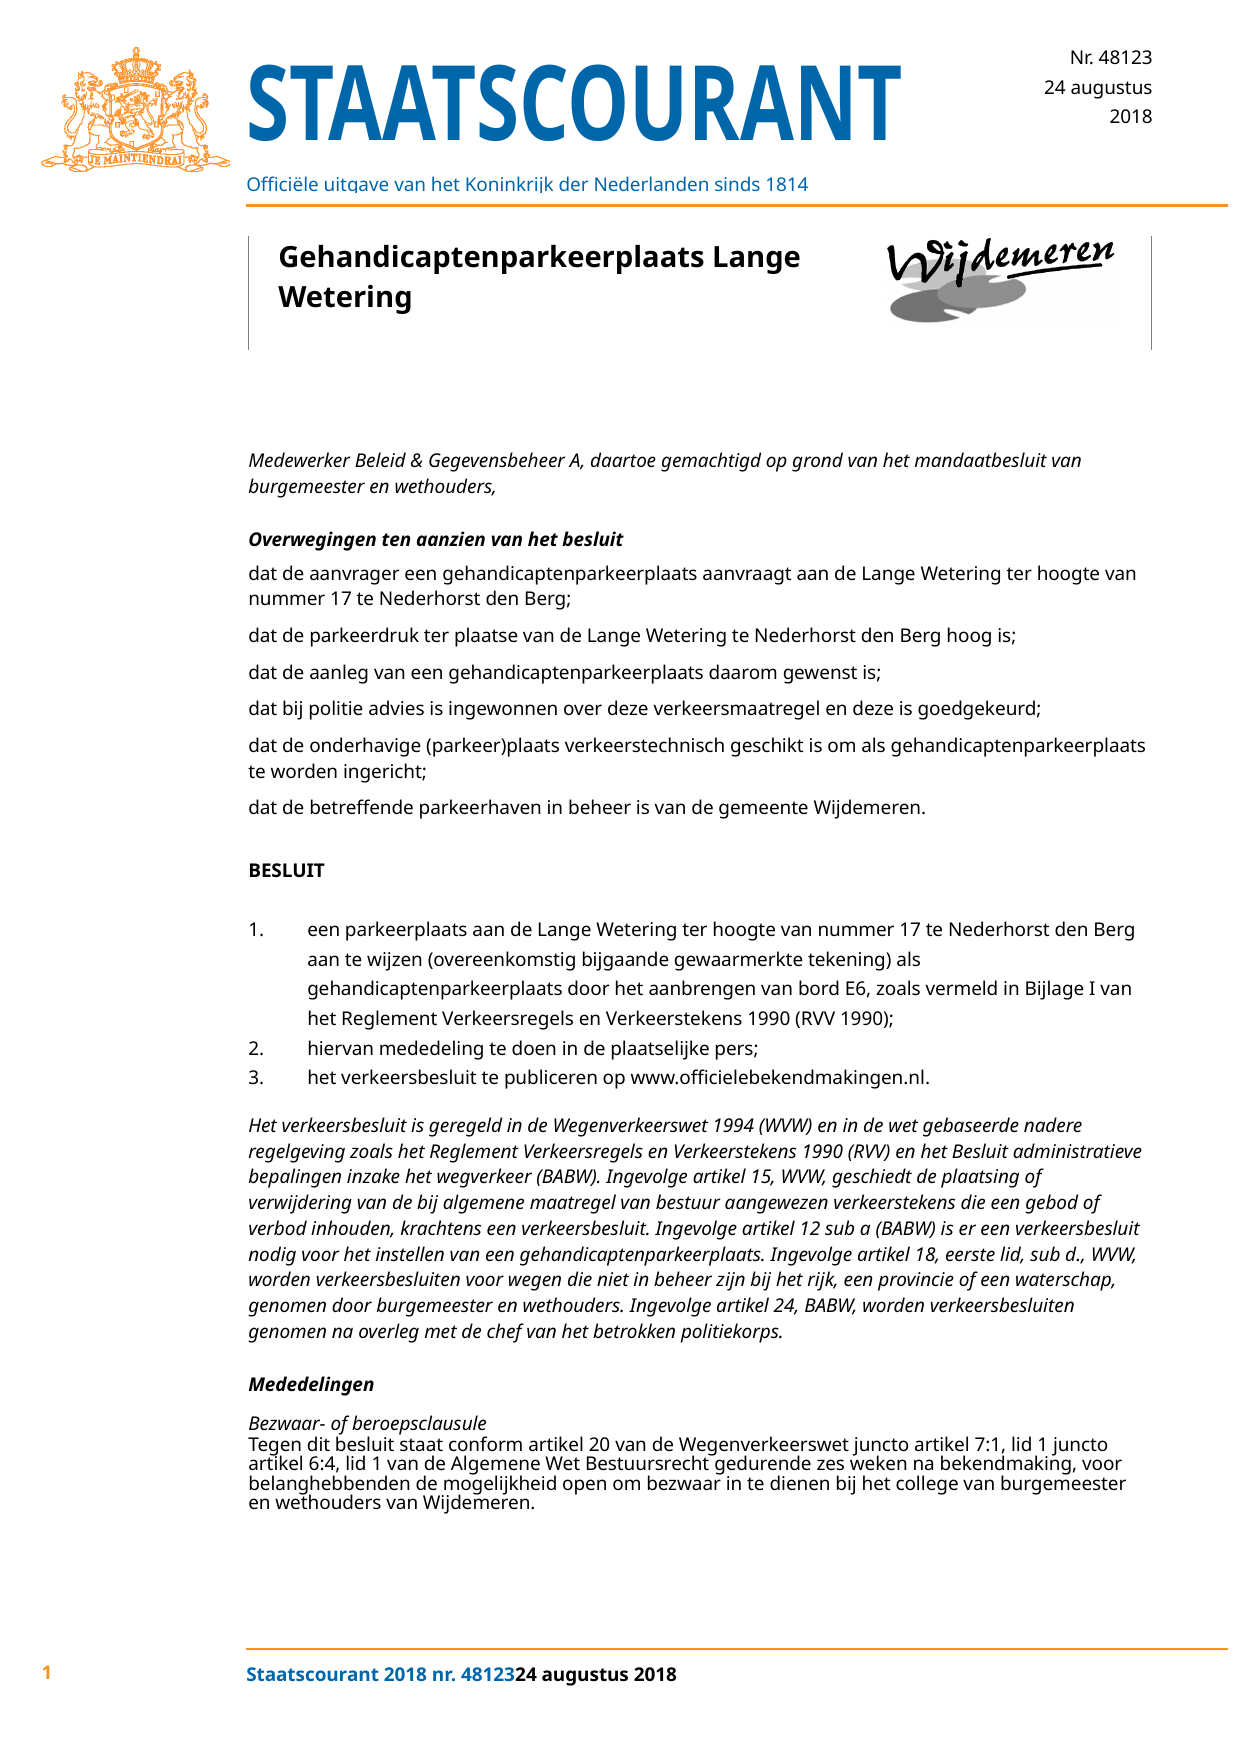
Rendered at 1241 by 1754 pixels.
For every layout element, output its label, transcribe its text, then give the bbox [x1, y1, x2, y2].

table_header [850, 236, 1151, 350]
picture [882, 236, 1119, 325]
text dat de onderhavige (parkeer)plaats verkeerstechnisch geschikt is om als gehandicaptenparkeerplaats te worden ingericht; [248, 732, 1152, 784]
text BESLUIT [248, 857, 1152, 883]
text dat de aanvrager een gehandicaptenparkeerplaats aanvraagt aan de Lange Wetering ter hoogte van nummer 17 te Nederhorst den Berg; [248, 560, 1152, 611]
text Overwegingen ten aanzien van het besluit [248, 526, 1152, 551]
text dat de betreffende parkeerhaven in beheer is van de gemeente Wijdemeren. [248, 794, 1152, 820]
text Bezwaar- of beroepsclausule [248, 1410, 1152, 1436]
text Het verkeersbesluit is geregeld in de Wegenverkeerswet 1994 (WVW) en in de wet gebaseerde nadere regelgeving zoals het Reglement Verkeersregels en Verkeerstekens 1990 (RVV) en het Besluit administratieve bepalingen inzake het wegverkeer (BABW). Ingevolge artikel 15, WVW, geschiedt de plaatsing of verwijdering van de bij algemene maatregel van bestuur aangewezen verkeerstekens die een gebod of verbod inhouden, krachtens een verkeersbesluit. Ingevolge artikel 12 sub a (BABW) is er een verkeersbesluit nodig voor het instellen van een gehandicaptenparkeerplaats. Ingevolge artikel 18, eerste lid, sub d., WVW, worden verkeersbesluiten voor wegen die niet in beheer zijn bij het rijk, een provincie of een waterschap, genomen door burgemeester en wethouders. Ingevolge artikel 24, BABW, worden verkeersbesluiten genomen na overleg met de chef van het betrokken politiekorps. [248, 1112, 1152, 1344]
text dat bij politie advies is ingewonnen over deze verkeersmaatregel en deze is goedgekeurd; [248, 696, 1152, 721]
text Medewerker Beleid & Gegevensbeheer A, daartoe gemachtigd op grond van het mandaatbesluit van burgemeester en wethouders, [248, 447, 1152, 499]
text dat de parkeerdruk ter plaatse van de Lange Wetering te Nederhorst den Berg hoog is; [248, 622, 1152, 648]
list het verkeersbesluit te publiceren op www.officielebekendmakingen.nl. [248, 1064, 1152, 1090]
list hiervan mededeling te doen in de plaatselijke pers; [248, 1035, 1152, 1061]
text Mededelingen [248, 1371, 1152, 1397]
list een parkeerplaats aan de Lange Wetering ter hoogte van nummer 17 te Nederhorst den Berg aan te wijzen (overeenkomstig bijgaande gewaarmerkte tekening) als gehandicaptenparkeerplaats door het aanbrengen van bord E6, zoals vermeld in Bijlage I van het Reglement Verkeersregels en Verkeerstekens 1990 (RVV 1990); [248, 916, 1152, 1031]
text Tegen dit besluit staat conform artikel 20 van de Wegenverkeerswet juncto artikel 7:1, lid 1 juncto artikel 6:4, lid 1 van de Algemene Wet Bestuursrecht gedurende zes weken na bekendmaking, voor belanghebbenden de mogelijkheid open om bezwaar in te dienen bij het college van burgemeester en wethouders van Wijdemeren. [248, 1436, 1152, 1513]
text dat de aanleg van een gehandicaptenparkeerplaats daarom gewenst is; [248, 659, 1152, 684]
table_header Gehandicaptenparkeerplaats Lange Wetering [249, 236, 850, 350]
picture [41, 47, 231, 172]
